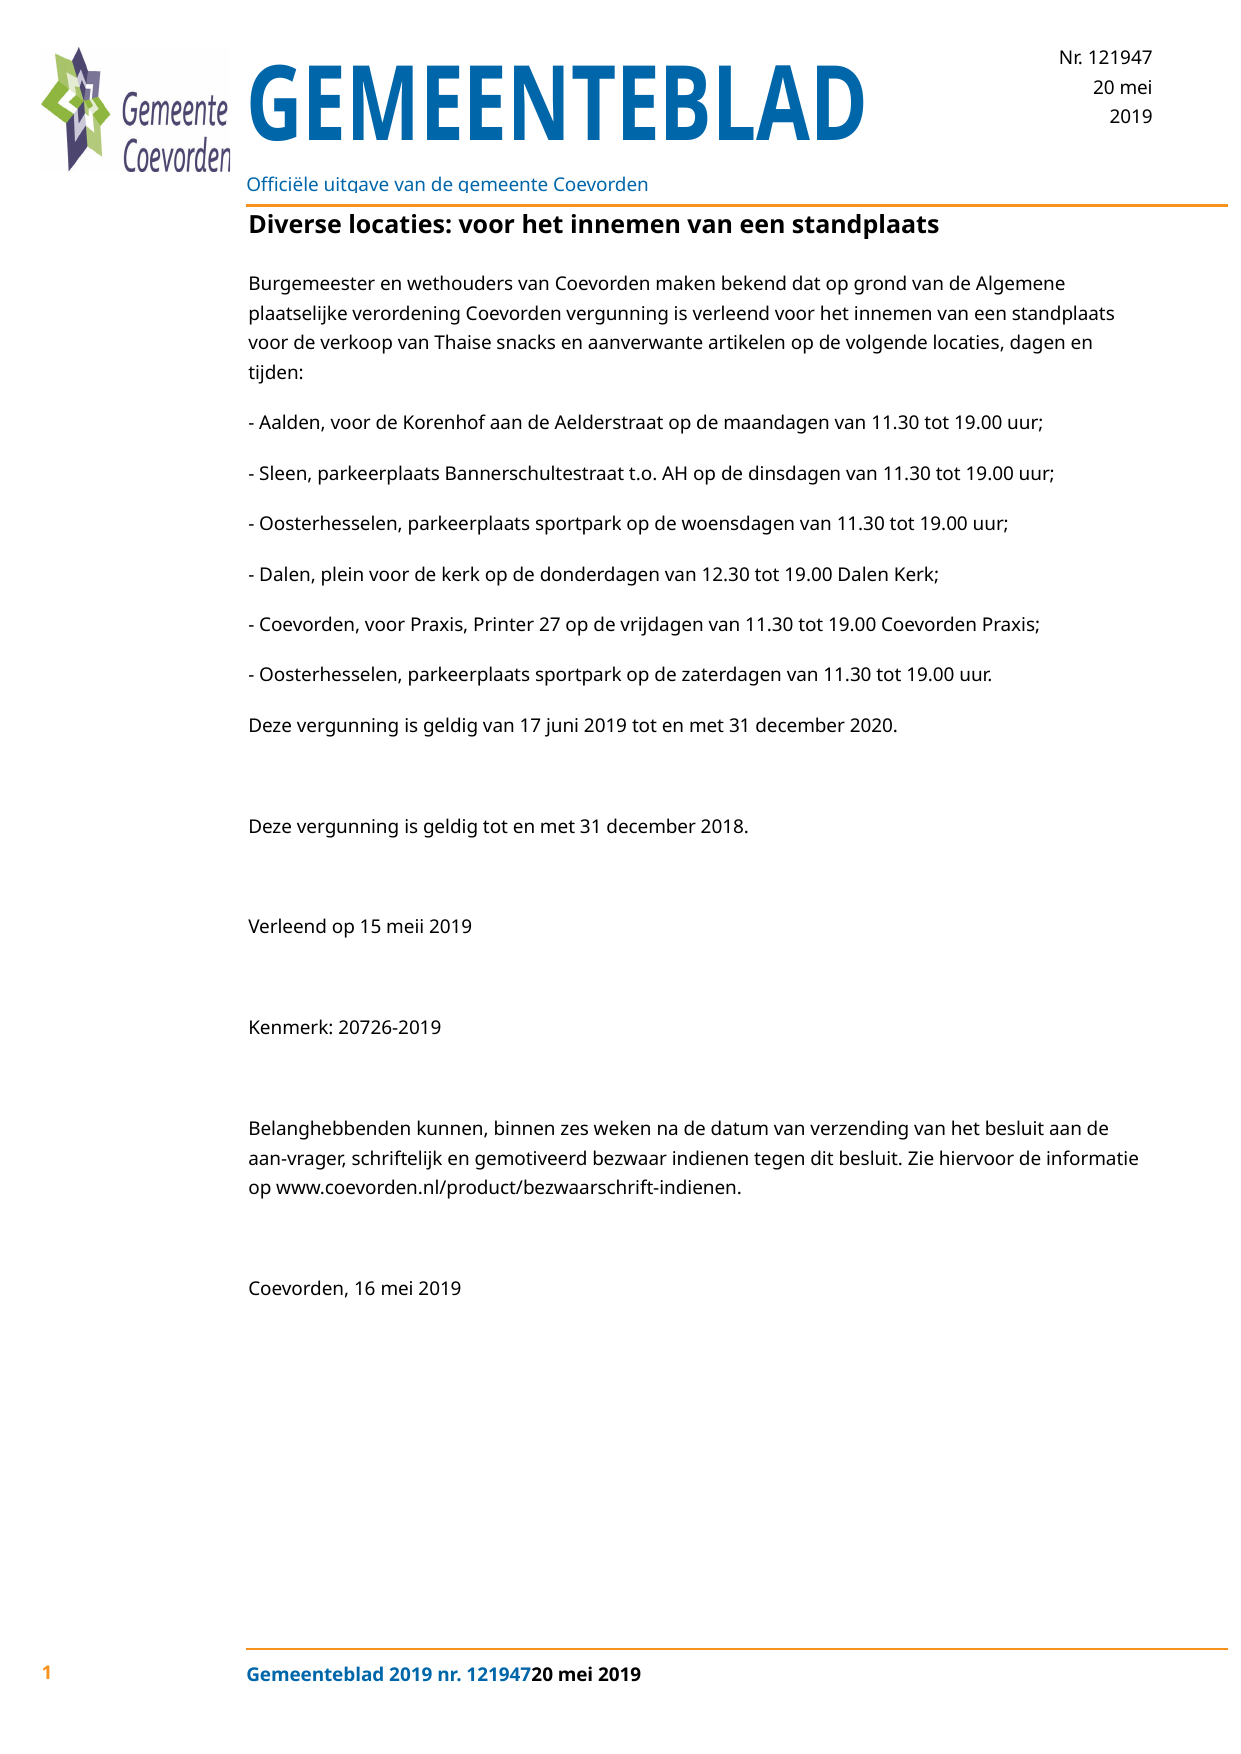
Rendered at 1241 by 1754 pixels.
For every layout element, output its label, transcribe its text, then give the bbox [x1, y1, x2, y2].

text - Oosterhesselen, parkeerplaats sportpark op de zaterdagen van 11.30 tot 19.00 uur. [248, 662, 1152, 687]
text Coevorden, 16 mei 2019 [248, 1275, 1152, 1301]
text - Dalen, plein voor de kerk op de donderdagen van 12.30 tot 19.00 Dalen Kerk; [248, 561, 1152, 586]
text Kenmerk: 20726-2019 [248, 1014, 1152, 1040]
picture [41, 47, 231, 172]
text - Sleen, parkeerplaats Bannerschultestraat t.o. AH op de dinsdagen van 11.30 tot 19.00 uur; [248, 460, 1152, 486]
text - Coevorden, voor Praxis, Printer 27 op de vrijdagen van 11.30 tot 19.00 Coevorden Praxis; [248, 611, 1152, 637]
text Burgemeester en wethouders van Coevorden maken bekend dat op grond van de Algemene plaatselijke verordening Coevorden vergunning is verleend voor het innemen van een standplaats voor de verkoop van Thaise snacks en aanverwante artikelen op de volgende locaties, dagen en tijden: [248, 270, 1152, 385]
text Verleend op 15 meii 2019 [248, 914, 1152, 939]
text Diverse locaties: voor het innemen van een standplaats [248, 207, 1152, 241]
text Belanghebbenden kunnen, binnen zes weken na de datum van verzending van het besluit aan de aan-vrager, schriftelijk en gemotiveerd bezwaar indienen tegen dit besluit. Zie hiervoor de informatie op www.coevorden.nl/product/bezwaarschrift-indienen. [248, 1115, 1152, 1200]
text - Oosterhesselen, parkeerplaats sportpark op de woensdagen van 11.30 tot 19.00 uur; [248, 510, 1152, 536]
text - Aalden, voor de Korenhof aan de Aelderstraat op de maandagen van 11.30 tot 19.00 uur; [248, 409, 1152, 435]
text Deze vergunning is geldig van 17 juni 2019 tot en met 31 december 2020. [248, 712, 1152, 738]
text Deze vergunning is geldig tot en met 31 december 2018. [248, 813, 1152, 838]
